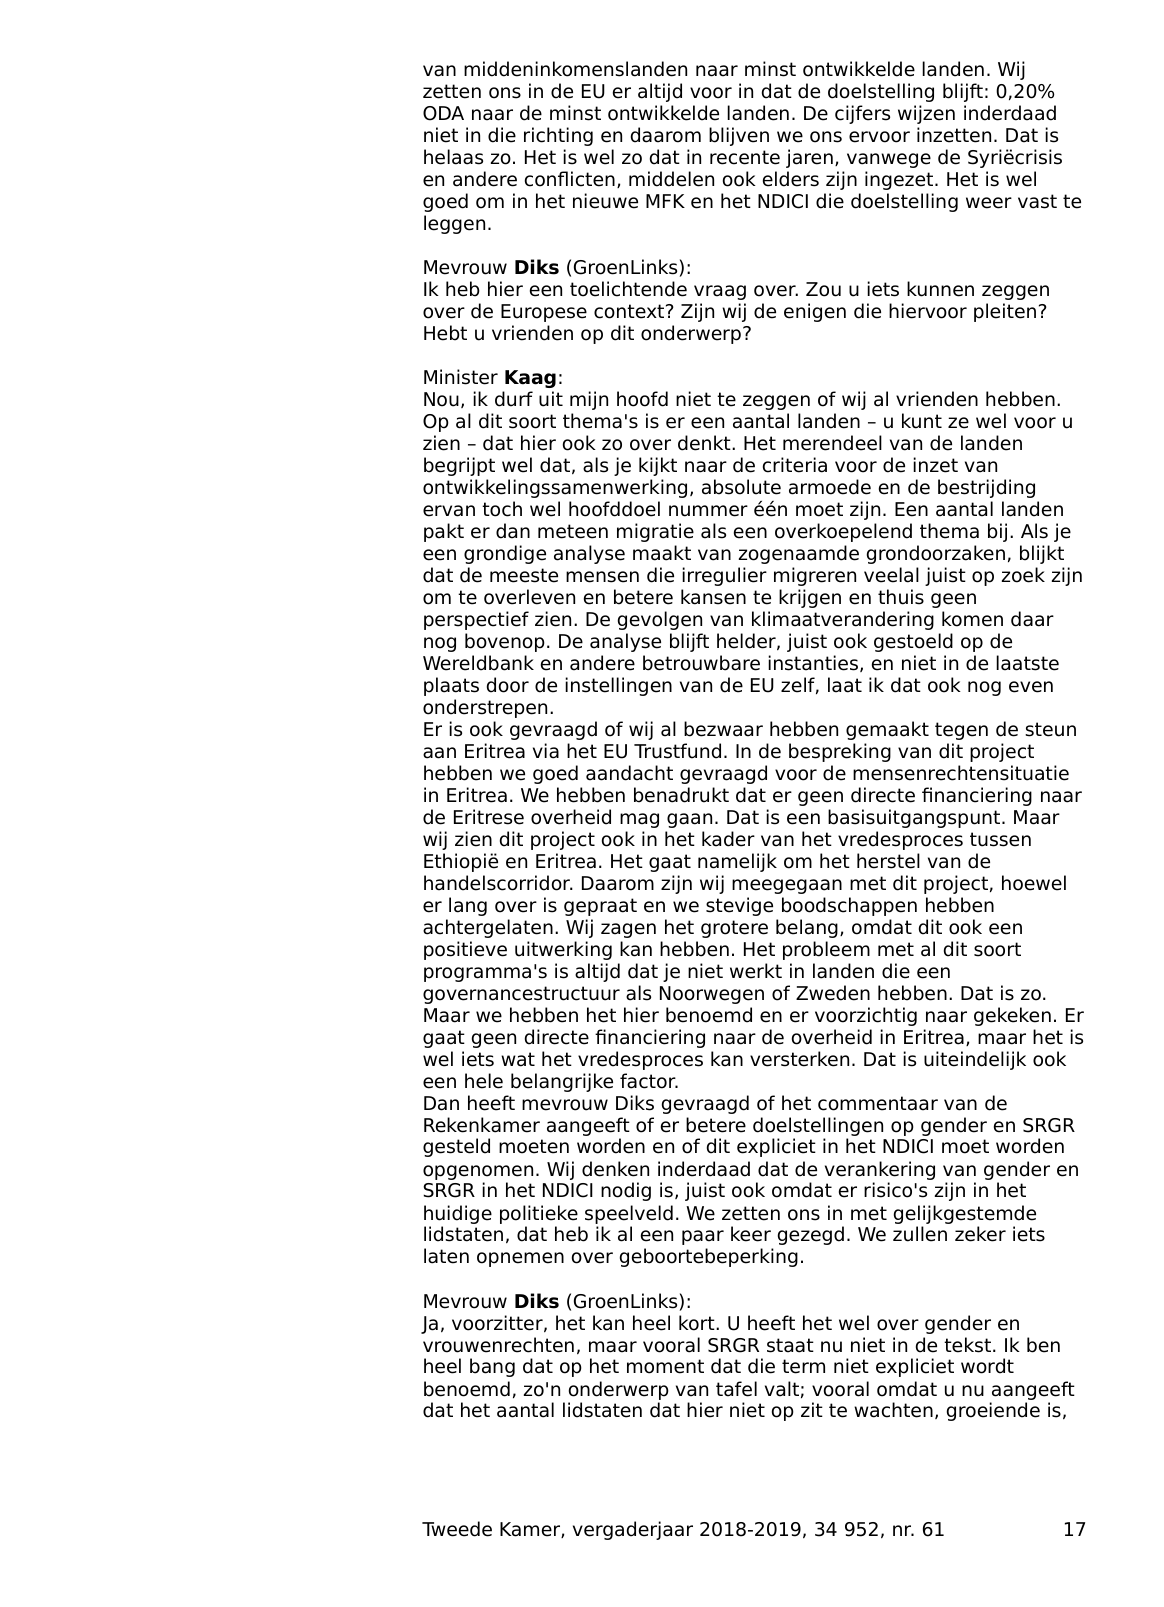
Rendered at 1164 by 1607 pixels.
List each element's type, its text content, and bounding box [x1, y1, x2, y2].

text Ik heb hier een toelichtende vraag over. Zou u iets kunnen zeggen over de Europese context? Zijn wij de enigen die hiervoor pleiten? Hebt u vrienden op dit onderwerp? [422, 279, 1087, 345]
text van middeninkomenslanden naar minst ontwikkelde landen. Wij zetten ons in de EU er altijd voor in dat de doelstelling blijft: 0,20% ODA naar de minst ontwikkelde landen. De cijfers wijzen inderdaad niet in die richting en daarom blijven we ons ervoor inzetten. Dat is helaas zo. Het is wel zo dat in recente jaren, vanwege de Syriëcrisis en andere conflicten, middelen ook elders zijn ingezet. Het is wel goed om in het nieuwe MFK en het NDICI die doelstelling weer vast te leggen. [422, 59, 1087, 235]
text Nou, ik durf uit mijn hoofd niet te zeggen of wij al vrienden hebben. Op al dit soort thema's is er een aantal landen – u kunt ze wel voor u zien – dat hier ook zo over denkt. Het merendeel van de landen begrijpt wel dat, als je kijkt naar de criteria voor de inzet van ontwikkelingssamenwerking, absolute armoede en de bestrijding ervan toch wel hoofddoel nummer één moet zijn. Een aantal landen pakt er dan meteen migratie als een overkoepelend thema bij. Als je een grondige analyse maakt van zogenaamde grondoorzaken, blijkt dat de meeste mensen die irregulier migreren veelal juist op zoek zijn om te overleven en betere kansen te krijgen en thuis geen perspectief zien. De gevolgen van klimaatverandering komen daar nog bovenop. De analyse blijft helder, juist ook gestoeld op de Wereldbank en andere betrouwbare instanties, en niet in de laatste plaats door de instellingen van de EU zelf, laat ik dat ook nog even onderstrepen. [422, 389, 1087, 719]
text Dan heeft mevrouw Diks gevraagd of het commentaar van de Rekenkamer aangeeft of er betere doelstellingen op gender en SRGR gesteld moeten worden en of dit expliciet in het NDICI moet worden opgenomen. Wij denken inderdaad dat de verankering van gender en SRGR in het NDICI nodig is, juist ook omdat er risico's zijn in het huidige politieke speelveld. We zetten ons in met gelijkgestemde lidstaten, dat heb ik al een paar keer gezegd. We zullen zeker iets laten opnemen over geboortebeperking. [422, 1092, 1087, 1268]
text Ja, voorzitter, het kan heel kort. U heeft het wel over gender en vrouwenrechten, maar vooral SRGR staat nu niet in de tekst. Ik ben heel bang dat op het moment dat die term niet expliciet wordt benoemd, zo'n onderwerp van tafel valt; vooral omdat u nu aangeeft dat het aantal lidstaten dat hier niet op zit te wachten, groeiende is, [422, 1312, 1087, 1422]
text Mevrouw Diks (GroenLinks): [422, 257, 1087, 279]
text Er is ook gevraagd of wij al bezwaar hebben gemaakt tegen de steun aan Eritrea via het EU Trustfund. In de bespreking van dit project hebben we goed aandacht gevraagd voor de mensenrechtensituatie in Eritrea. We hebben benadrukt dat er geen directe financiering naar de Eritrese overheid mag gaan. Dat is een basisuitgangspunt. Maar wij zien dit project ook in het kader van het vredesproces tussen Ethiopië en Eritrea. Het gaat namelijk om het herstel van de handelscorridor. Daarom zijn wij meegegaan met dit project, hoewel er lang over is gepraat en we stevige boodschappen hebben achtergelaten. Wij zagen het grotere belang, omdat dit ook een positieve uitwerking kan hebben. Het probleem met al dit soort programma's is altijd dat je niet werkt in landen die een governancestructuur als Noorwegen of Zweden hebben. Dat is zo. Maar we hebben het hier benoemd en er voorzichtig naar gekeken. Er gaat geen directe financiering naar de overheid in Eritrea, maar het is wel iets wat het vredesproces kan versterken. Dat is uiteindelijk ook een hele belangrijke factor. [422, 719, 1087, 1092]
text Minister Kaag: [422, 367, 1087, 389]
text Mevrouw Diks (GroenLinks): [422, 1291, 1087, 1312]
